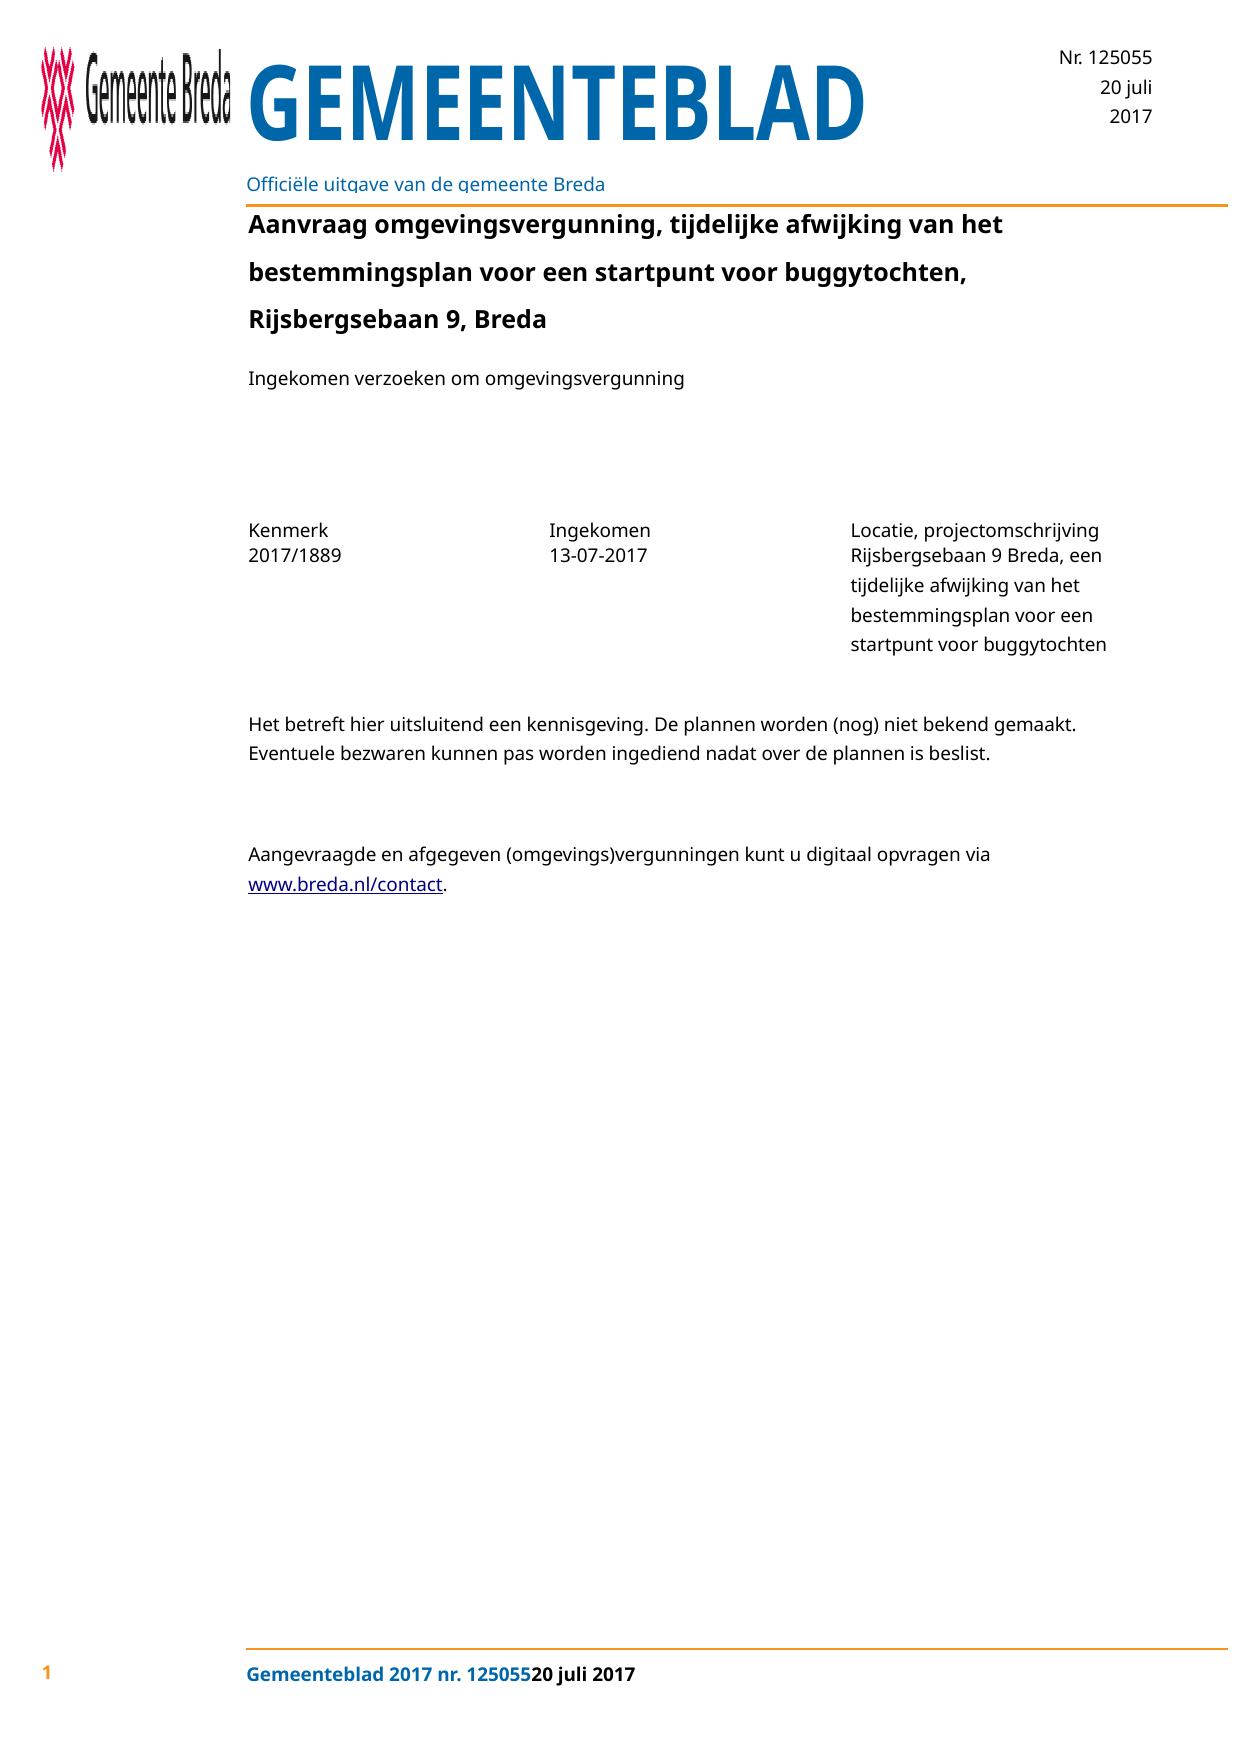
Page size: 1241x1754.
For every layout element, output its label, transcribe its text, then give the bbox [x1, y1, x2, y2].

table_cell Rijsbergsebaan 9 Breda, een tijdelijke afwijking van het bestemmingsplan voor een startpunt voor buggytochten [850, 543, 1152, 657]
picture [41, 47, 231, 172]
table_header Locatie, projectomschrijving [850, 517, 1152, 543]
text Het betreft hier uitsluitend een kennisgeving. De plannen worden (nog) niet bekend gemaakt. Eventuele bezwaren kunnen pas worden ingediend nadat over de plannen is beslist. [248, 711, 1152, 766]
text Ingekomen verzoeken om omgevingsvergunning [248, 366, 1152, 391]
table_cell 2017/1889 [248, 543, 549, 657]
text Aanvraag omgevingsvergunning, tijdelijke afwijking van het bestemmingsplan voor een startpunt voor buggytochten, Rijsbergsebaan 9, Breda [248, 207, 1152, 336]
table_cell 13-07-2017 [549, 543, 850, 657]
table_header Ingekomen [549, 517, 850, 543]
text Aangevraagde en afgegeven (omgevings)vergunningen kunt u digitaal opvragen via www.breda.nl/contact. [248, 841, 1152, 896]
table_header Kenmerk [248, 517, 549, 543]
